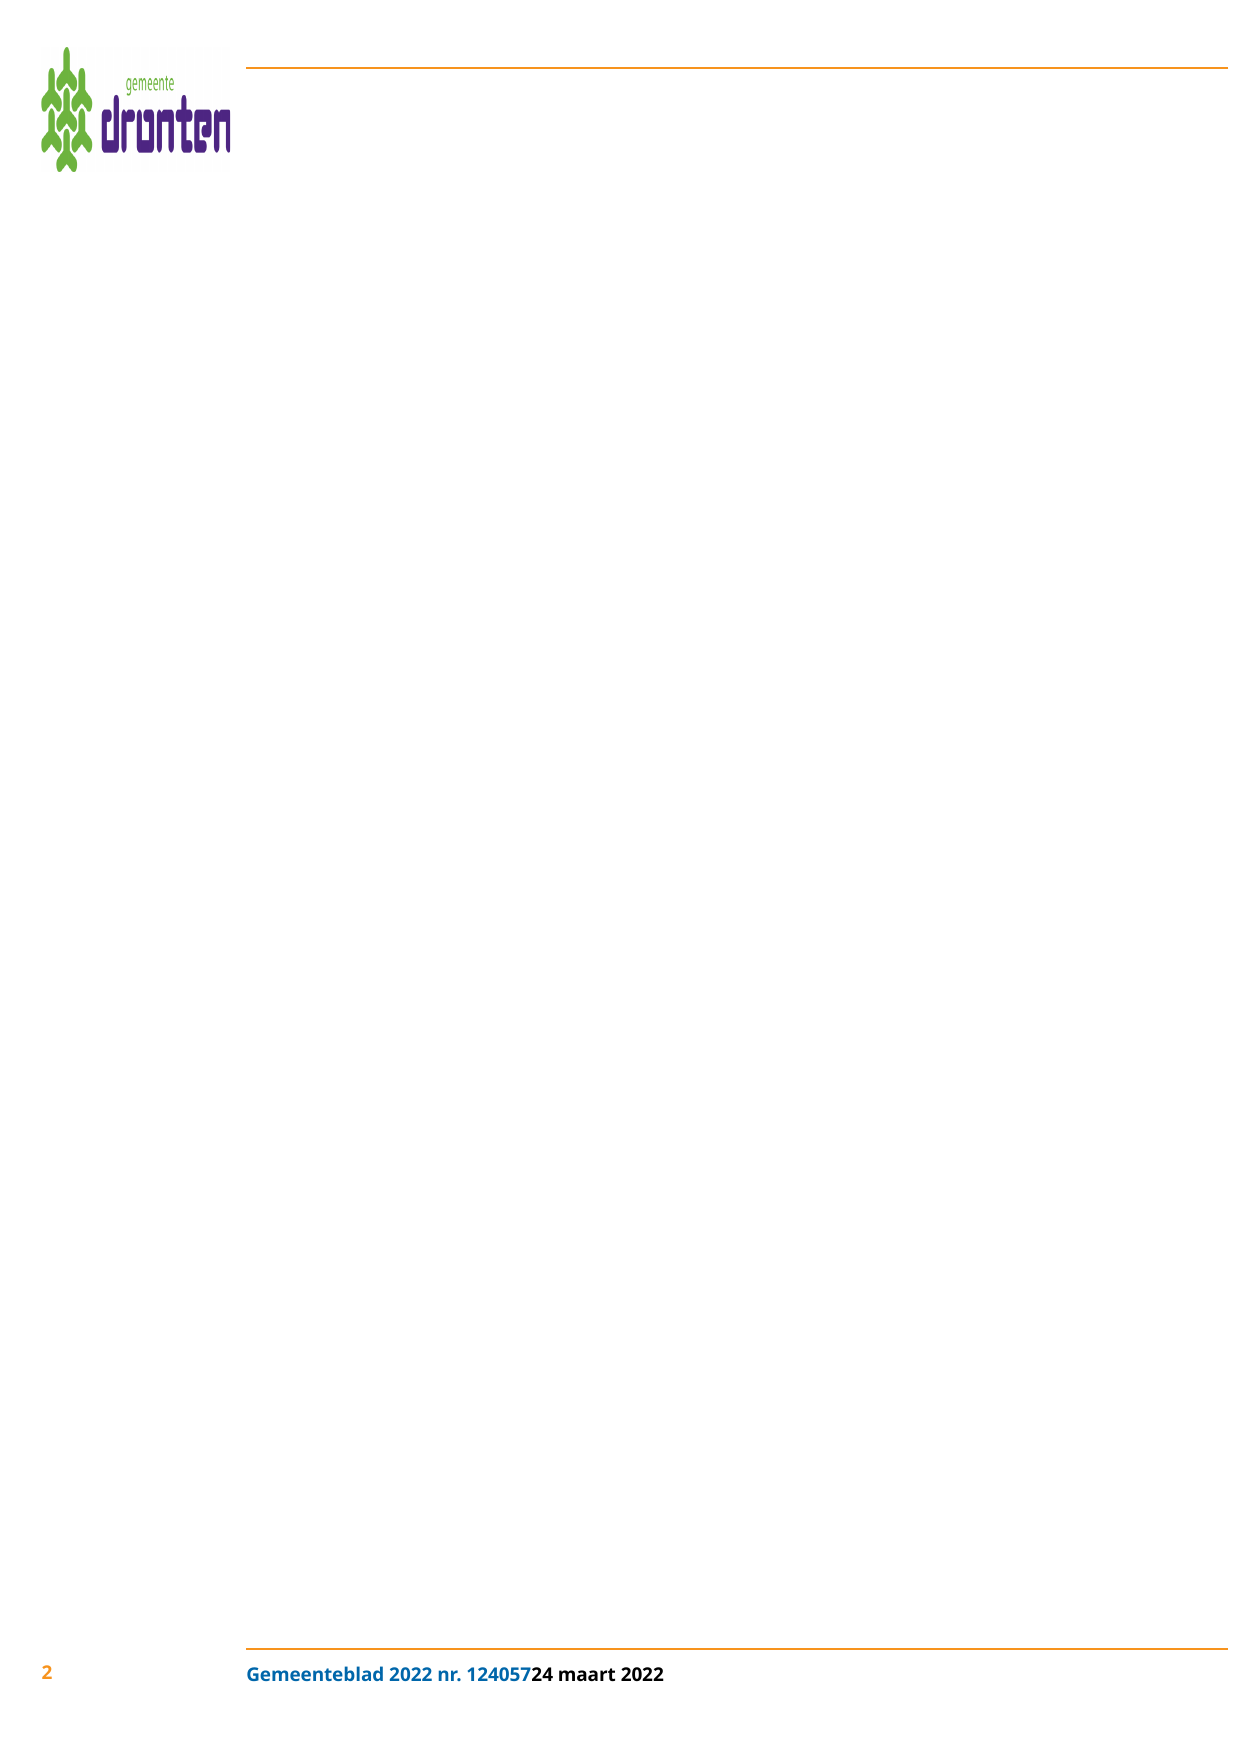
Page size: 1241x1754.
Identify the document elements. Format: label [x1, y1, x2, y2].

picture [41, 47, 231, 172]
